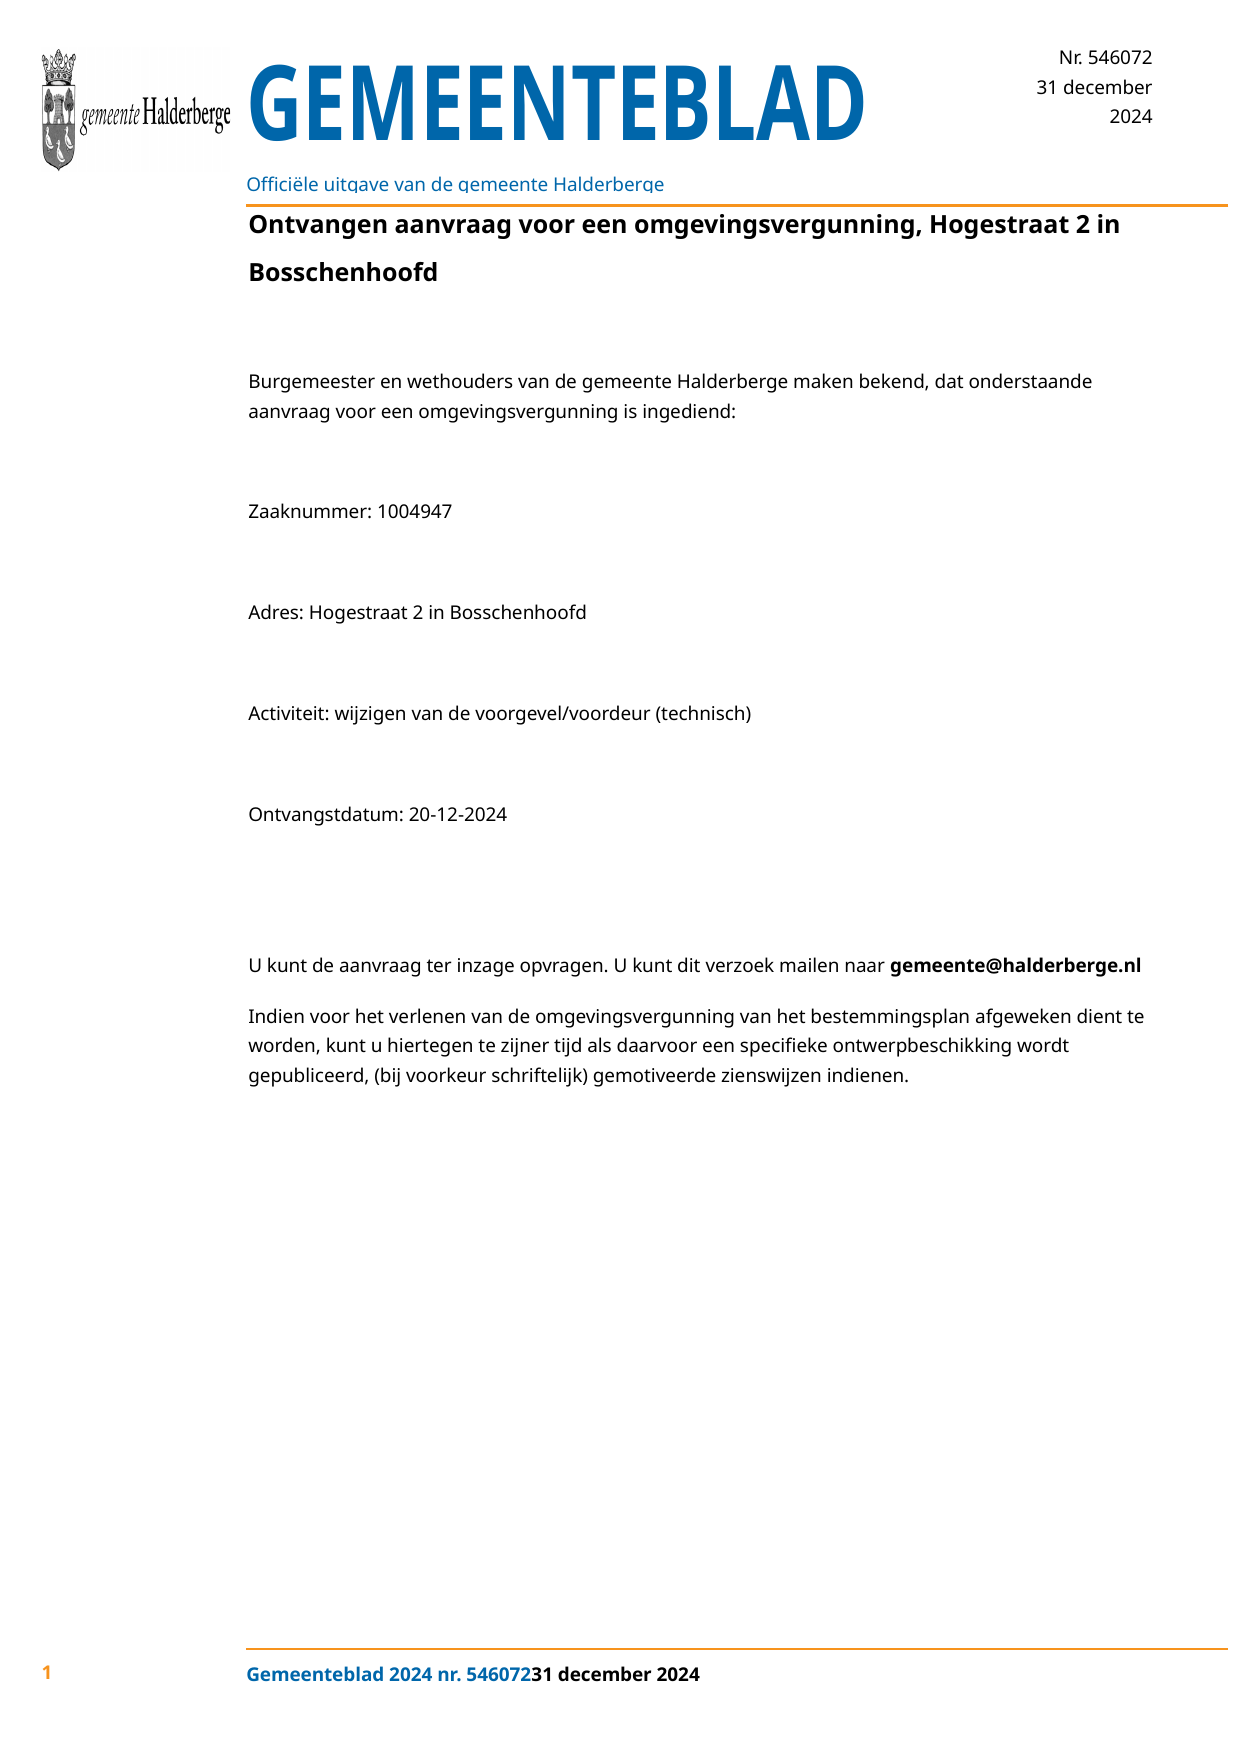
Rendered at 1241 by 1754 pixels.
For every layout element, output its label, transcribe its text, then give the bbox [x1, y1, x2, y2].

text Adres: Hogestraat 2 in Bosschenhoofd [248, 599, 1152, 625]
text Indien voor het verlenen van de omgevingsvergunning van het bestemmingsplan afgeweken dient te worden, kunt u hiertegen te zijner tijd als daarvoor een specifieke ontwerpbeschikking wordt gepubliceerd, (bij voorkeur schriftelijk) gemotiveerde zienswijzen indienen. [248, 1003, 1152, 1088]
picture [41, 47, 231, 172]
text Zaaknummer: 1004947 [248, 499, 1152, 524]
text Ontvangstdatum: 20-12-2024 [248, 801, 1152, 827]
text Ontvangen aanvraag voor een omgevingsvergunning, Hogestraat 2 in Bosschenhoofd [248, 207, 1152, 288]
text Activiteit: wijzigen van de voorgevel/voordeur (technisch) [248, 700, 1152, 726]
text U kunt de aanvraag ter inzage opvragen. U kunt dit verzoek mailen naar gemeente@halderberge.nl [248, 952, 1152, 978]
text Burgemeester en wethouders van de gemeente Halderberge maken bekend, dat onderstaande aanvraag voor een omgevingsvergunning is ingediend: [248, 368, 1152, 424]
